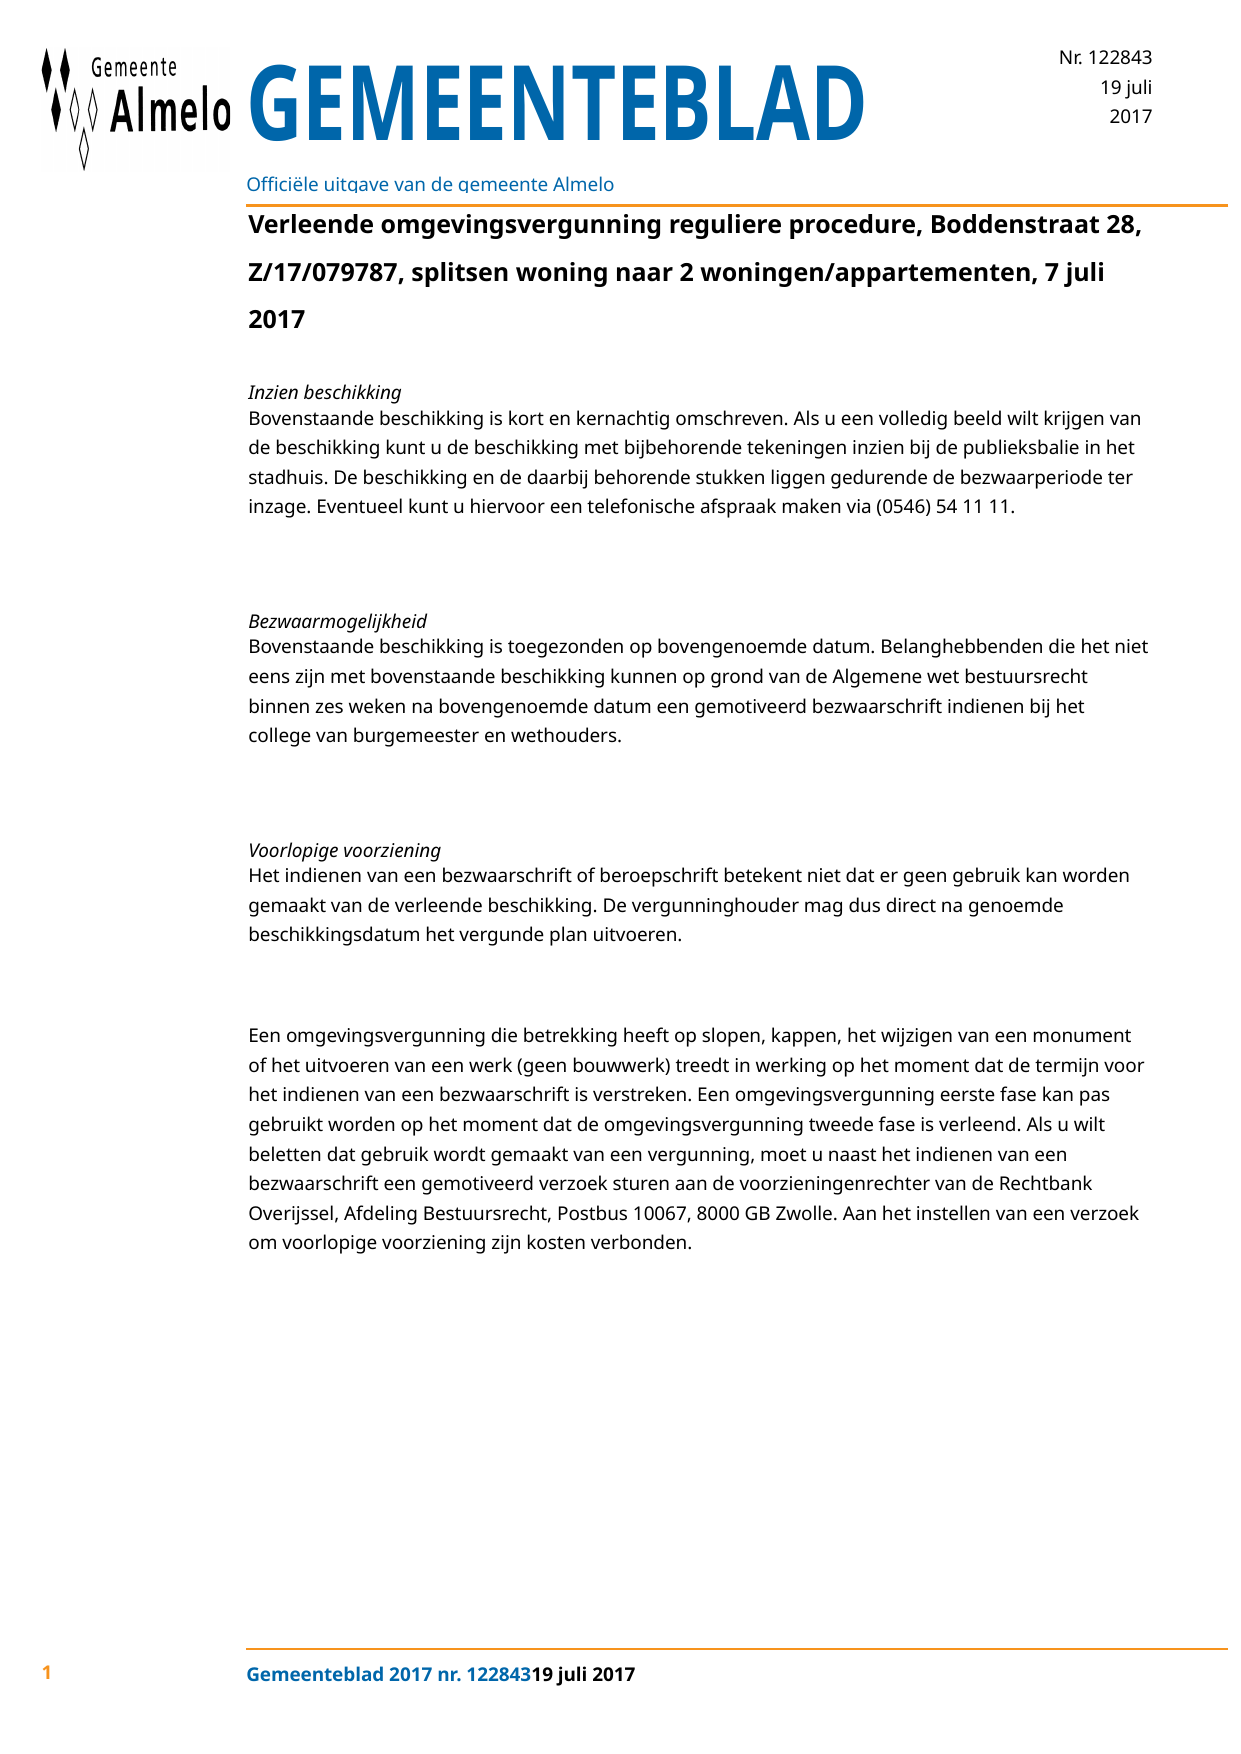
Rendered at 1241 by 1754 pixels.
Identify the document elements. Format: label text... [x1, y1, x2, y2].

text Bovenstaande beschikking is kort en kernachtig omschreven. Als u een volledig beeld wilt krijgen van de beschikking kunt u de beschikking met bijbehorende tekeningen inzien bij de publieksbalie in het stadhuis. De beschikking en de daarbij behorende stukken liggen gedurende de bezwaarperiode ter inzage. Eventueel kunt u hiervoor een telefonische afspraak maken via (0546) 54 11 11. [248, 405, 1152, 519]
text Voorlopige voorziening [248, 837, 1152, 862]
text Inzien beschikking [248, 379, 1152, 405]
text Een omgevingsvergunning die betrekking heeft op slopen, kappen, het wijzigen van een monument of het uitvoeren van een werk (geen bouwwerk) treedt in werking op het moment dat de termijn voor het indienen van een bezwaarschrift is verstreken. Een omgevingsvergunning eerste fase kan pas gebruikt worden op het moment dat de omgevingsvergunning tweede fase is verleend. Als u wilt beletten dat gebruik wordt gemaakt van een vergunning, moet u naast het indienen van een bezwaarschrift een gemotiveerd verzoek sturen aan de voorzieningenrechter van de Rechtbank Overijssel, Afdeling Bestuursrecht, Postbus 10067, 8000 GB Zwolle. Aan het instellen van een verzoek om voorlopige voorziening zijn kosten verbonden. [248, 1022, 1152, 1255]
text Bezwaarmogelijkheid [248, 608, 1152, 634]
picture [41, 47, 231, 172]
text Bovenstaande beschikking is toegezonden op bovengenoemde datum. Belanghebbenden die het niet eens zijn met bovenstaande beschikking kunnen op grond van de Algemene wet bestuursrecht binnen zes weken na bovengenoemde datum een gemotiveerd bezwaarschrift indienen bij het college van burgemeester en wethouders. [248, 634, 1152, 748]
text Verleende omgevingsvergunning reguliere procedure, Boddenstraat 28, Z/17/079787, splitsen woning naar 2 woningen/appartementen, 7 juli 2017 [248, 207, 1152, 336]
text Het indienen van een bezwaarschrift of beroepschrift betekent niet dat er geen gebruik kan worden gemaakt van de verleende beschikking. De vergunninghouder mag dus direct na genoemde beschikkingsdatum het vergunde plan uitvoeren. [248, 862, 1152, 947]
